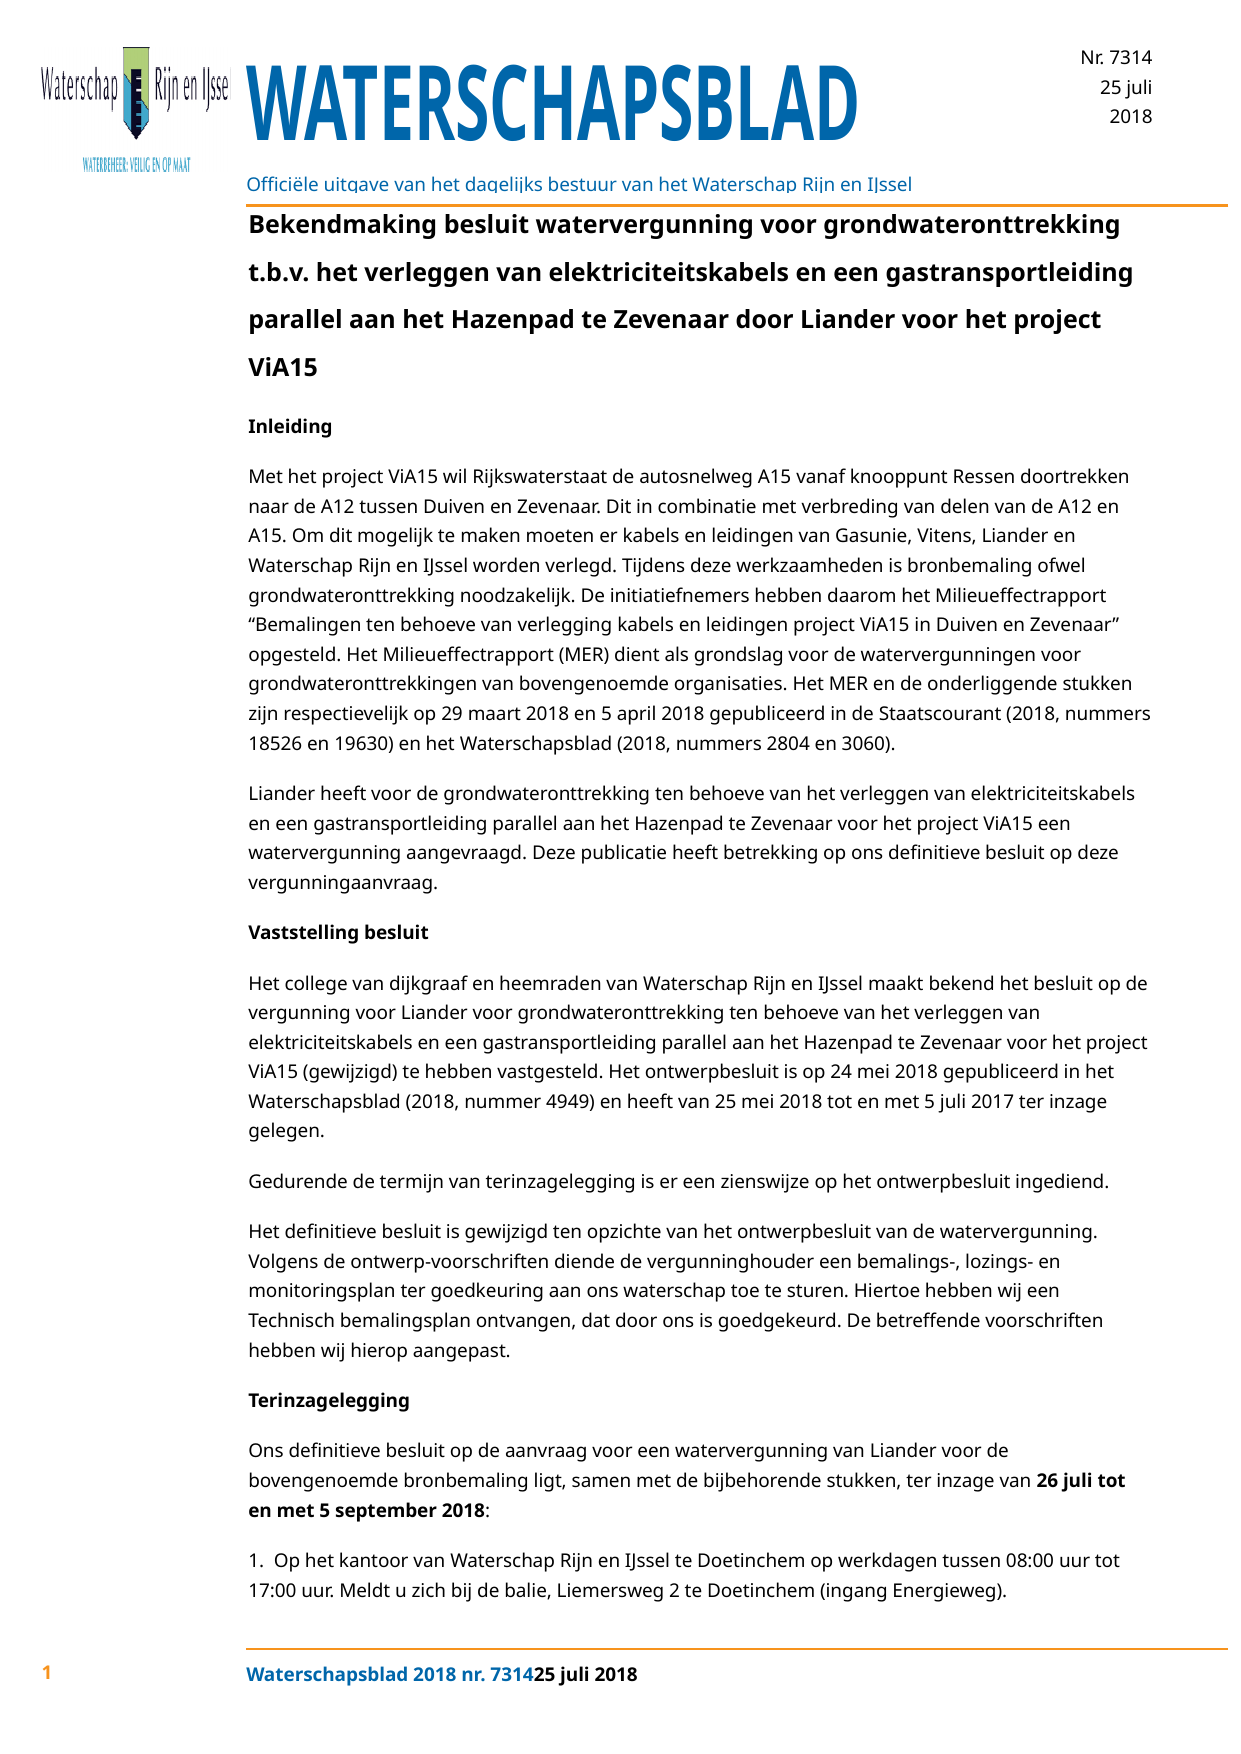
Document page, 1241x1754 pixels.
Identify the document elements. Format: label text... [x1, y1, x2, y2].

text Het college van dijkgraaf en heemraden van Waterschap Rijn en IJssel maakt bekend het besluit op de vergunning voor Liander voor grondwateronttrekking ten behoeve van het verleggen van elektriciteitskabels en een gastransportleiding parallel aan het Hazenpad te Zevenaar voor het project ViA15 (gewijzigd) te hebben vastgesteld. Het ontwerpbesluit is op 24 mei 2018 gepubliceerd in het Waterschapsblad (2018, nummer 4949) en heeft van 25 mei 2018 tot en met 5 juli 2017 ter inzage gelegen. [248, 970, 1152, 1143]
text 1. Op het kantoor van Waterschap Rijn en IJssel te Doetinchem op werkdagen tussen 08:00 uur tot 17:00 uur. Meldt u zich bij de balie, Liemersweg 2 te Doetinchem (ingang Energieweg). [248, 1547, 1152, 1603]
picture [41, 47, 231, 172]
text Bekendmaking besluit watervergunning voor grondwateronttrekking t.b.v. het verleggen van elektriciteitskabels en een gastransportleiding parallel aan het Hazenpad te Zevenaar door Liander voor het project ViA15 [248, 207, 1152, 384]
text Terinzagelegging [248, 1387, 1152, 1413]
text Het definitieve besluit is gewijzigd ten opzichte van het ontwerpbesluit van de watervergunning. Volgens de ontwerp-voorschriften diende de vergunninghouder een bemalings-, lozings- en monitoringsplan ter goedkeuring aan ons waterschap toe te sturen. Hiertoe hebben wij een Technisch bemalingsplan ontvangen, dat door ons is goedgekeurd. De betreffende voorschriften hebben wij hierop aangepast. [248, 1218, 1152, 1363]
text Ons definitieve besluit op de aanvraag voor een watervergunning van Liander voor de bovengenoemde bronbemaling ligt, samen met de bijbehorende stukken, ter inzage van 26 juli tot en met 5 september 2018: [248, 1438, 1152, 1523]
text Met het project ViA15 wil Rijkswaterstaat de autosnelweg A15 vanaf knooppunt Ressen doortrekken naar de A12 tussen Duiven en Zevenaar. Dit in combinatie met verbreding van delen van de A12 en A15. Om dit mogelijk te maken moeten er kabels en leidingen van Gasunie, Vitens, Liander en Waterschap Rijn en IJssel worden verlegd. Tijdens deze werkzaamheden is bronbemaling ofwel grondwateronttrekking noodzakelijk. De initiatiefnemers hebben daarom het Milieueffectrapport “Bemalingen ten behoeve van verlegging kabels en leidingen project ViA15 in Duiven en Zevenaar” opgesteld. Het Milieueffectrapport (MER) dient als grondslag voor de watervergunningen voor grondwateronttrekkingen van bovengenoemde organisaties. Het MER en de onderliggende stukken zijn respectievelijk op 29 maart 2018 en 5 april 2018 gepubliceerd in de Staatscourant (2018, nummers 18526 en 19630) en het Waterschapsblad (2018, nummers 2804 en 3060). [248, 463, 1152, 756]
text Liander heeft voor de grondwateronttrekking ten behoeve van het verleggen van elektriciteitskabels en een gastransportleiding parallel aan het Hazenpad te Zevenaar voor het project ViA15 een watervergunning aangevraagd. Deze publicatie heeft betrekking op ons definitieve besluit op deze vergunningaanvraag. [248, 780, 1152, 895]
text Gedurende de termijn van terinzagelegging is er een zienswijze op het ontwerpbesluit ingediend. [248, 1168, 1152, 1194]
text Inleiding [248, 413, 1152, 439]
text Vaststelling besluit [248, 919, 1152, 945]
